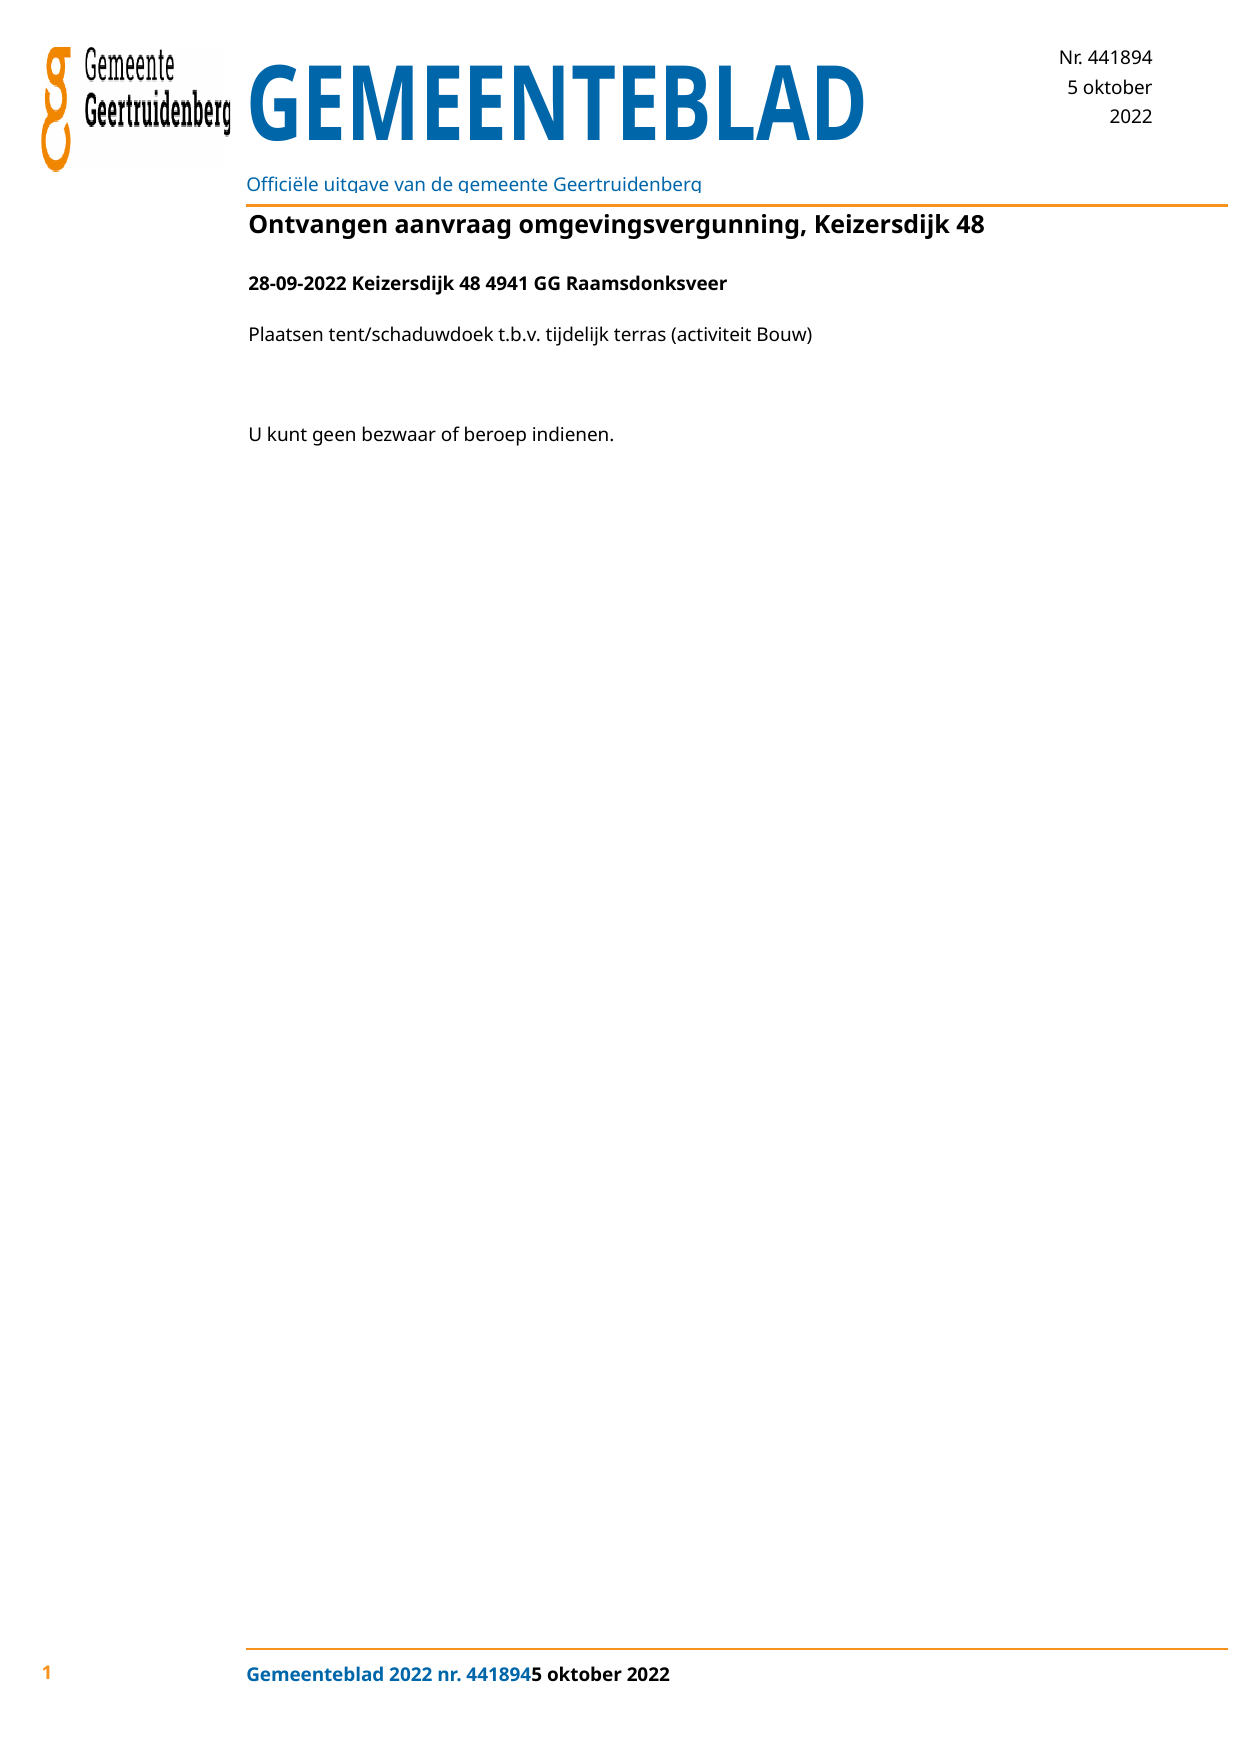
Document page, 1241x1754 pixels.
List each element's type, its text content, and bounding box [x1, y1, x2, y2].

text Plaatsen tent/schaduwdoek t.b.v. tijdelijk terras (activiteit Bouw) [248, 321, 1152, 346]
text 28-09-2022 Keizersdijk 48 4941 GG Raamsdonksveer [248, 270, 1152, 296]
text U kunt geen bezwaar of beroep indienen. [248, 422, 1152, 447]
picture [41, 47, 231, 172]
text Ontvangen aanvraag omgevingsvergunning, Keizersdijk 48 [248, 207, 1152, 241]
